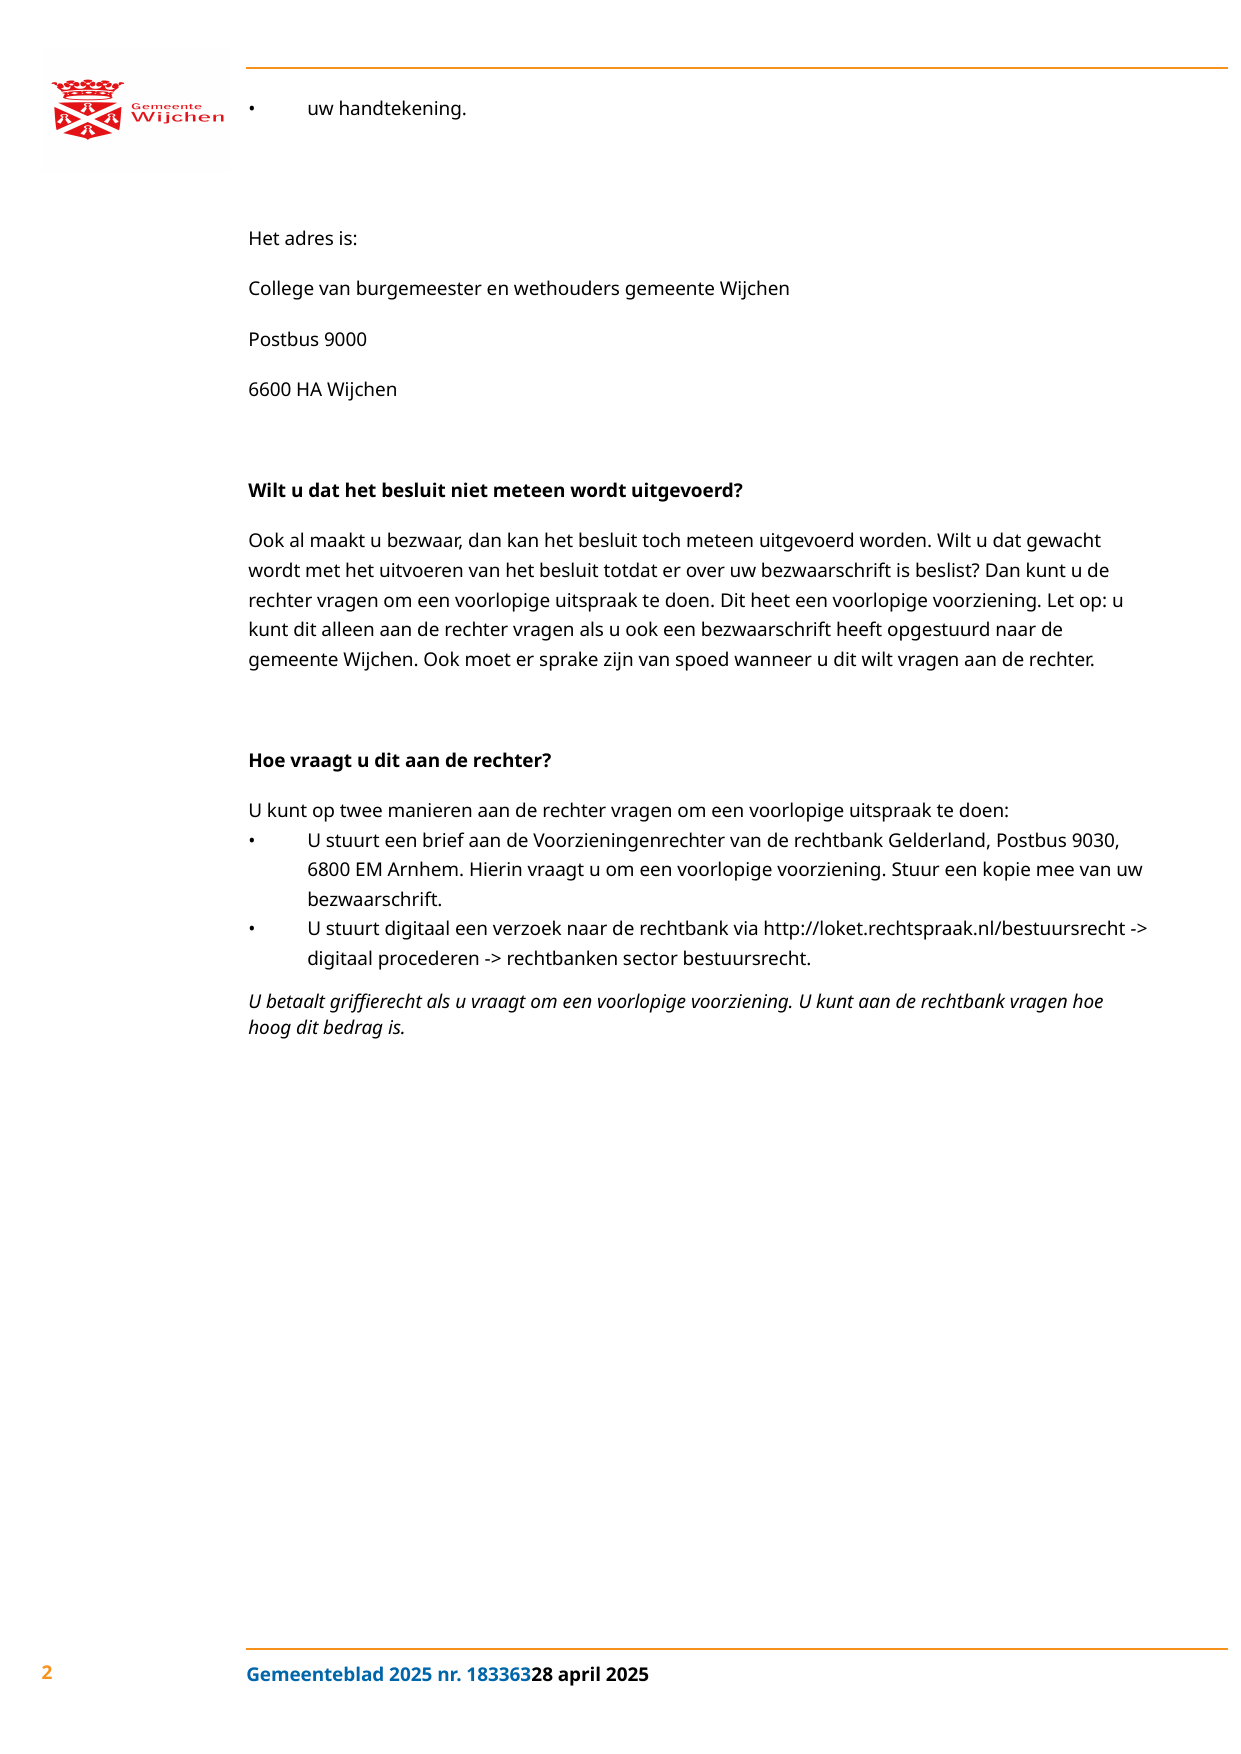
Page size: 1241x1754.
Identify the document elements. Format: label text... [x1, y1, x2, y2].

text Het adres is: [248, 225, 1152, 251]
text 6600 HA Wijchen [248, 376, 1152, 402]
text Hoe vraagt u dit aan de rechter? [248, 747, 1152, 773]
text U betaalt griffierecht als u vraagt om een voorlopige voorziening. U kunt aan de rechtbank vragen hoe hoog dit bedrag is. [248, 988, 1152, 1040]
text U kunt op twee manieren aan de rechter vragen om een voorlopige uitspraak te doen: [248, 797, 1152, 823]
text Ook al maakt u bezwaar, dan kan het besluit toch meteen uitgevoerd worden. Wilt u dat gewacht wordt met het uitvoeren van het besluit totdat er over uw bezwaarschrift is beslist? Dan kunt u de rechter vragen om een voorlopige uitspraak te doen. Dit heet een voorlopige voorziening. Let op: u kunt dit alleen aan de rechter vragen als u ook een bezwaarschrift heeft opgestuurd naar de gemeente Wijchen. Ook moet er sprake zijn van spoed wanneer u dit wilt vragen aan de rechter. [248, 528, 1152, 672]
picture [41, 47, 231, 172]
text Wilt u dat het besluit niet meteen wordt uitgevoerd? [248, 477, 1152, 503]
list U stuurt digitaal een verzoek naar de rechtbank via http://loket.rechtspraak.nl/bestuursrecht -> digitaal procederen -> rechtbanken sector bestuursrecht. [248, 916, 1152, 971]
text College van burgemeester en wethouders gemeente Wijchen [248, 276, 1152, 301]
list U stuurt een brief aan de Voorzieningenrechter van de rechtbank Gelderland, Postbus 9030, 6800 EM Arnhem. Hierin vraagt u om een voorlopige voorziening. Stuur een kopie mee van uw bezwaarschrift. [248, 827, 1152, 912]
list uw handtekening. [248, 95, 1152, 121]
text Postbus 9000 [248, 326, 1152, 352]
